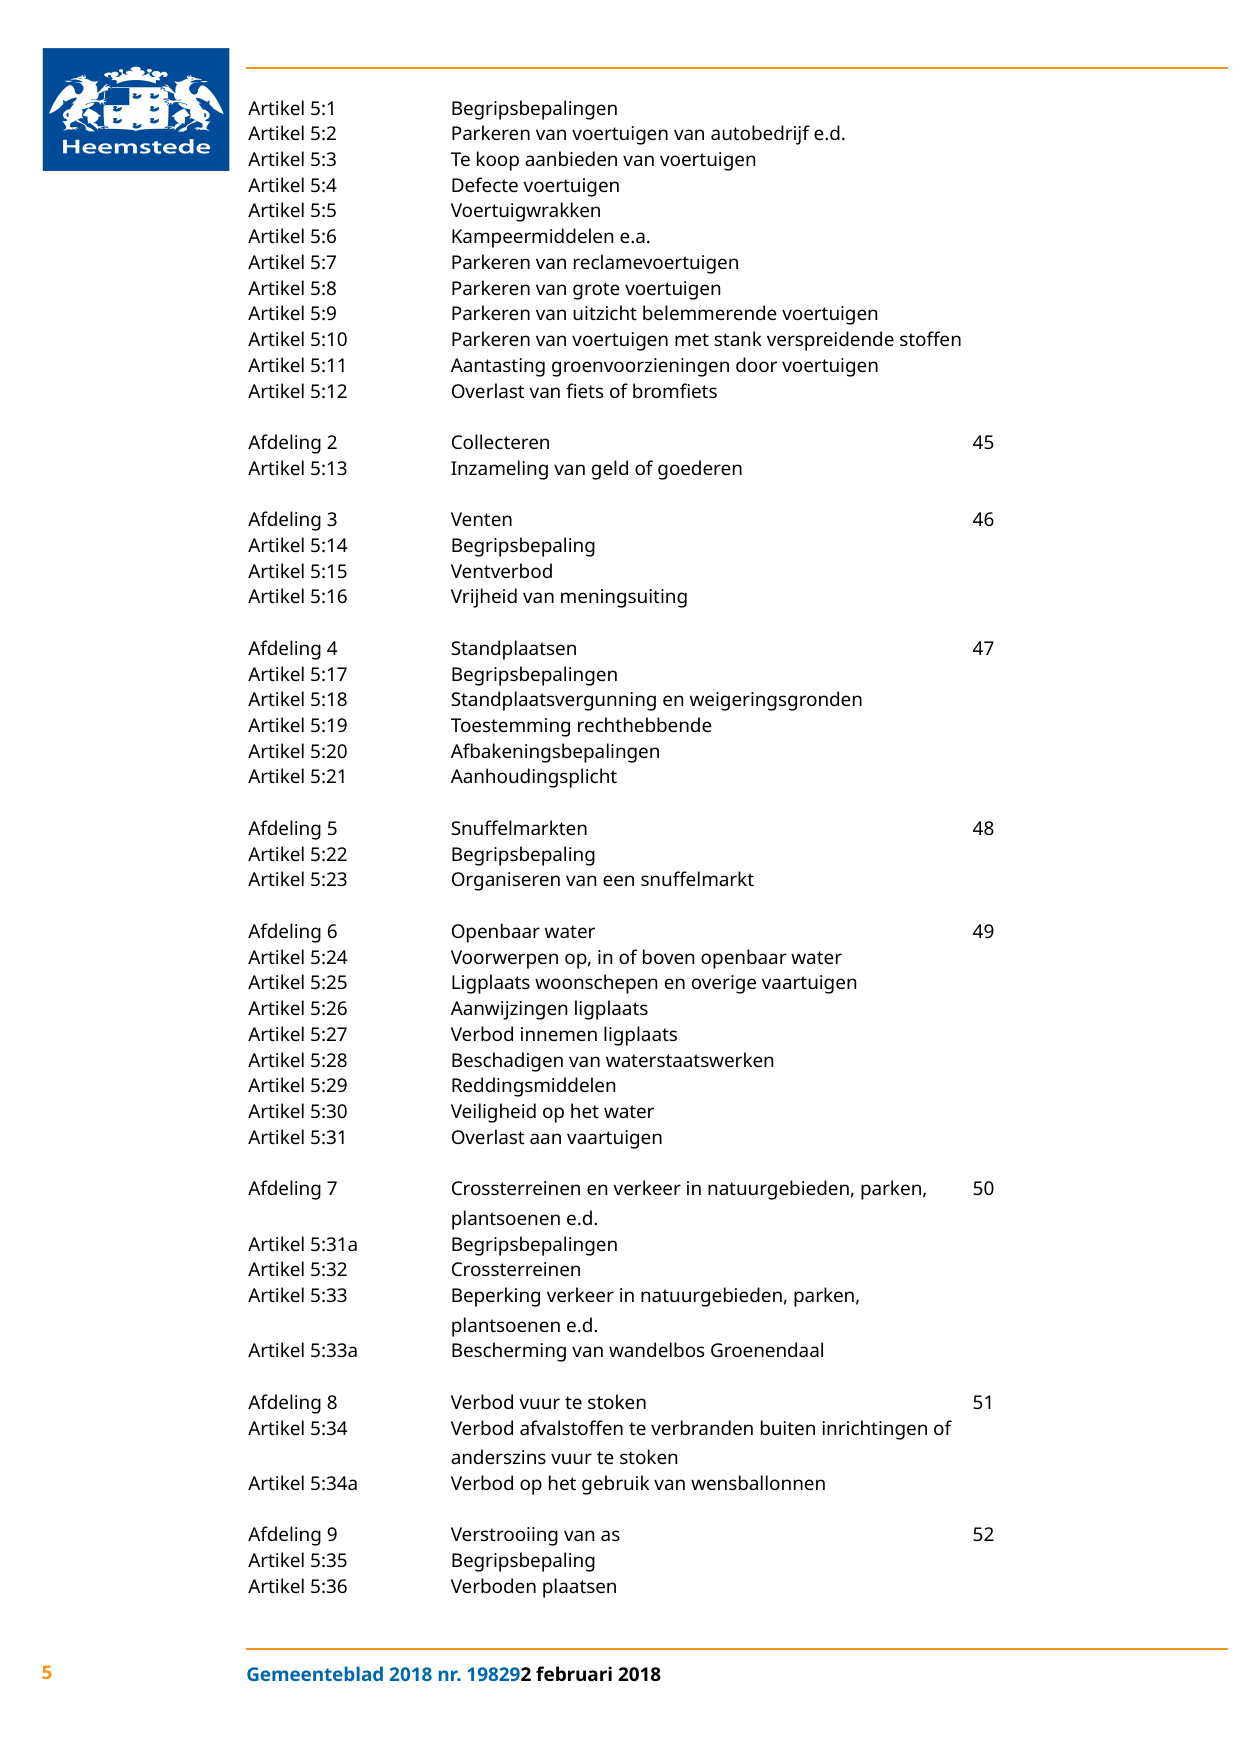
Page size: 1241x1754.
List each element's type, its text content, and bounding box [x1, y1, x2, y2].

table_cell Artikel 5:25 [248, 970, 451, 995]
table_cell [973, 224, 1152, 249]
table_cell Artikel 5:31 [248, 1124, 451, 1150]
table_cell Ventverbod [451, 558, 972, 584]
table_cell [973, 481, 1152, 506]
table_cell Artikel 5:33 [248, 1282, 451, 1337]
table_cell Verstrooiing van as [451, 1521, 972, 1547]
table_cell [248, 893, 451, 918]
table_cell [973, 661, 1152, 687]
table_cell Inzameling van geld of goederen [451, 455, 972, 481]
table_cell Aantasting groenvoorzieningen door voertuigen [451, 352, 972, 378]
table_cell Artikel 5:1 [248, 95, 451, 121]
table_cell [973, 1150, 1152, 1175]
table_cell [973, 609, 1152, 635]
table_cell Artikel 5:30 [248, 1098, 451, 1124]
table_cell 52 [973, 1521, 1152, 1547]
table_cell [973, 738, 1152, 764]
table_cell Begripsbepalingen [451, 1231, 972, 1256]
table_cell [248, 1496, 451, 1521]
table_cell [973, 1338, 1152, 1363]
table_cell 49 [973, 918, 1152, 944]
table_cell Voertuigwrakken [451, 198, 972, 223]
table_cell Artikel 5:10 [248, 326, 451, 352]
table_cell Veiligheid op het water [451, 1098, 972, 1124]
table_cell Crossterreinen [451, 1256, 972, 1282]
table_cell Verbod vuur te stoken [451, 1389, 972, 1415]
table_cell [973, 764, 1152, 789]
table_cell Artikel 5:7 [248, 249, 451, 275]
table_cell Artikel 5:32 [248, 1256, 451, 1282]
table_cell [973, 146, 1152, 172]
table_cell Artikel 5:31a [248, 1231, 451, 1256]
table_cell [973, 275, 1152, 301]
table_cell [973, 404, 1152, 429]
table_cell Bescherming van wandelbos Groenendaal [451, 1338, 972, 1363]
table_cell [973, 584, 1152, 609]
table_cell [973, 95, 1152, 121]
table_cell Artikel 5:29 [248, 1073, 451, 1098]
table_cell Artikel 5:16 [248, 584, 451, 609]
table_cell [973, 970, 1152, 995]
table_cell Parkeren van voertuigen van autobedrijf e.d. [451, 121, 972, 146]
table_cell Standplaatsvergunning en weigeringsgronden [451, 687, 972, 712]
table_cell Artikel 5:34 [248, 1415, 451, 1470]
table_cell Afdeling 7 [248, 1175, 451, 1231]
table_cell 47 [973, 635, 1152, 661]
table_cell [973, 532, 1152, 558]
table_cell Beperking verkeer in natuurgebieden, parken, plantsoenen e.d. [451, 1282, 972, 1337]
table_cell [973, 326, 1152, 352]
table_cell Overlast van fiets of bromfiets [451, 378, 972, 403]
table_cell [248, 1363, 451, 1389]
table_cell [973, 1098, 1152, 1124]
table_cell Standplaatsen [451, 635, 972, 661]
table_cell Verbod op het gebruik van wensballonnen [451, 1470, 972, 1496]
table_cell Vrijheid van meningsuiting [451, 584, 972, 609]
table_cell Afdeling 5 [248, 815, 451, 841]
table_cell Artikel 5:11 [248, 352, 451, 378]
table_cell Begripsbepaling [451, 841, 972, 867]
table_cell Te koop aanbieden van voertuigen [451, 146, 972, 172]
table_cell Verbod innemen ligplaats [451, 1021, 972, 1047]
table_cell [451, 790, 972, 815]
table_cell Begripsbepaling [451, 1547, 972, 1573]
table_cell [973, 1256, 1152, 1282]
table_cell Artikel 5:8 [248, 275, 451, 301]
table_cell [248, 1150, 451, 1175]
table_cell [973, 1363, 1152, 1389]
table_cell Venten [451, 506, 972, 532]
table_cell Aanhoudingsplicht [451, 764, 972, 789]
table_cell [973, 893, 1152, 918]
table_cell [973, 1124, 1152, 1150]
table_cell Artikel 5:33a [248, 1338, 451, 1363]
table_cell Aanwijzingen ligplaats [451, 995, 972, 1021]
table_cell [973, 1415, 1152, 1470]
table_cell Parkeren van voertuigen met stank verspreidende stoffen [451, 326, 972, 352]
table_cell Artikel 5:23 [248, 867, 451, 892]
table_cell [973, 121, 1152, 146]
table_cell [973, 712, 1152, 738]
table_cell Afdeling 8 [248, 1389, 451, 1415]
table_cell [973, 790, 1152, 815]
table_cell Artikel 5:2 [248, 121, 451, 146]
table_cell [973, 995, 1152, 1021]
table_cell Artikel 5:22 [248, 841, 451, 867]
table_cell [973, 378, 1152, 403]
table_cell Afdeling 2 [248, 429, 451, 455]
table_cell Artikel 5:15 [248, 558, 451, 584]
table_cell [973, 172, 1152, 198]
table_cell Artikel 5:5 [248, 198, 451, 223]
table_cell [973, 198, 1152, 223]
table_cell [973, 1470, 1152, 1496]
table_cell 50 [973, 1175, 1152, 1231]
table_cell Organiseren van een snuffelmarkt [451, 867, 972, 892]
table_cell Artikel 5:17 [248, 661, 451, 687]
table_cell [973, 944, 1152, 969]
picture [41, 47, 231, 172]
table_cell [973, 1496, 1152, 1521]
table_cell Parkeren van reclamevoertuigen [451, 249, 972, 275]
table_cell Artikel 5:35 [248, 1547, 451, 1573]
table_cell [973, 841, 1152, 867]
table_cell Artikel 5:21 [248, 764, 451, 789]
table_cell Crossterreinen en verkeer in natuurgebieden, parken, plantsoenen e.d. [451, 1175, 972, 1231]
table_cell Reddingsmiddelen [451, 1073, 972, 1098]
table_cell [973, 1573, 1152, 1599]
table_cell Toestemming rechthebbende [451, 712, 972, 738]
table_cell Artikel 5:26 [248, 995, 451, 1021]
table_cell Artikel 5:4 [248, 172, 451, 198]
table_cell Artikel 5:27 [248, 1021, 451, 1047]
table_cell [451, 893, 972, 918]
table_cell 48 [973, 815, 1152, 841]
table_cell 46 [973, 506, 1152, 532]
table_cell Artikel 5:9 [248, 301, 451, 326]
table_cell Snuffelmarkten [451, 815, 972, 841]
table_cell Overlast aan vaartuigen [451, 1124, 972, 1150]
table_cell [973, 687, 1152, 712]
table_cell Artikel 5:19 [248, 712, 451, 738]
table_cell [451, 1150, 972, 1175]
table_cell [451, 1496, 972, 1521]
table_cell [248, 609, 451, 635]
table_cell [451, 609, 972, 635]
table_cell [973, 301, 1152, 326]
table_cell Kampeermiddelen e.a. [451, 224, 972, 249]
table_cell Afdeling 9 [248, 1521, 451, 1547]
table_cell Begripsbepaling [451, 532, 972, 558]
table_cell Afdeling 6 [248, 918, 451, 944]
table_cell Afdeling 3 [248, 506, 451, 532]
table_cell Artikel 5:18 [248, 687, 451, 712]
table_cell [451, 404, 972, 429]
table_cell Artikel 5:12 [248, 378, 451, 403]
table_cell [973, 558, 1152, 584]
table_cell Verbod afvalstoffen te verbranden buiten inrichtingen of anderszins vuur te stoken [451, 1415, 972, 1470]
table_cell Artikel 5:3 [248, 146, 451, 172]
table_cell [973, 1282, 1152, 1337]
table_cell [451, 481, 972, 506]
table_cell Artikel 5:13 [248, 455, 451, 481]
table_cell Artikel 5:36 [248, 1573, 451, 1599]
table_cell Artikel 5:6 [248, 224, 451, 249]
table_cell Artikel 5:34a [248, 1470, 451, 1496]
table_cell [973, 455, 1152, 481]
table_cell [973, 352, 1152, 378]
table_cell Afdeling 4 [248, 635, 451, 661]
table_cell Openbaar water [451, 918, 972, 944]
table_cell [973, 1021, 1152, 1047]
table_cell Defecte voertuigen [451, 172, 972, 198]
table_cell Ligplaats woonschepen en overige vaartuigen [451, 970, 972, 995]
table_cell Begripsbepalingen [451, 95, 972, 121]
table_cell Verboden plaatsen [451, 1573, 972, 1599]
table_cell Afbakeningsbepalingen [451, 738, 972, 764]
table_cell Artikel 5:28 [248, 1047, 451, 1072]
table_cell [248, 404, 451, 429]
table_cell [248, 790, 451, 815]
table_cell [973, 1547, 1152, 1573]
table_cell Begripsbepalingen [451, 661, 972, 687]
table_cell Artikel 5:24 [248, 944, 451, 969]
table_cell [973, 1073, 1152, 1098]
table_cell Artikel 5:20 [248, 738, 451, 764]
table_cell Artikel 5:14 [248, 532, 451, 558]
table_cell [248, 481, 451, 506]
table_cell Beschadigen van waterstaatswerken [451, 1047, 972, 1072]
table_cell Parkeren van uitzicht belemmerende voertuigen [451, 301, 972, 326]
table_cell Collecteren [451, 429, 972, 455]
table_cell Voorwerpen op, in of boven openbaar water [451, 944, 972, 969]
table_cell 51 [973, 1389, 1152, 1415]
table_cell [973, 867, 1152, 892]
table_cell [973, 1047, 1152, 1072]
table_cell [451, 1363, 972, 1389]
table_cell 45 [973, 429, 1152, 455]
table_cell [973, 249, 1152, 275]
table_cell Parkeren van grote voertuigen [451, 275, 972, 301]
table_cell [973, 1231, 1152, 1256]
